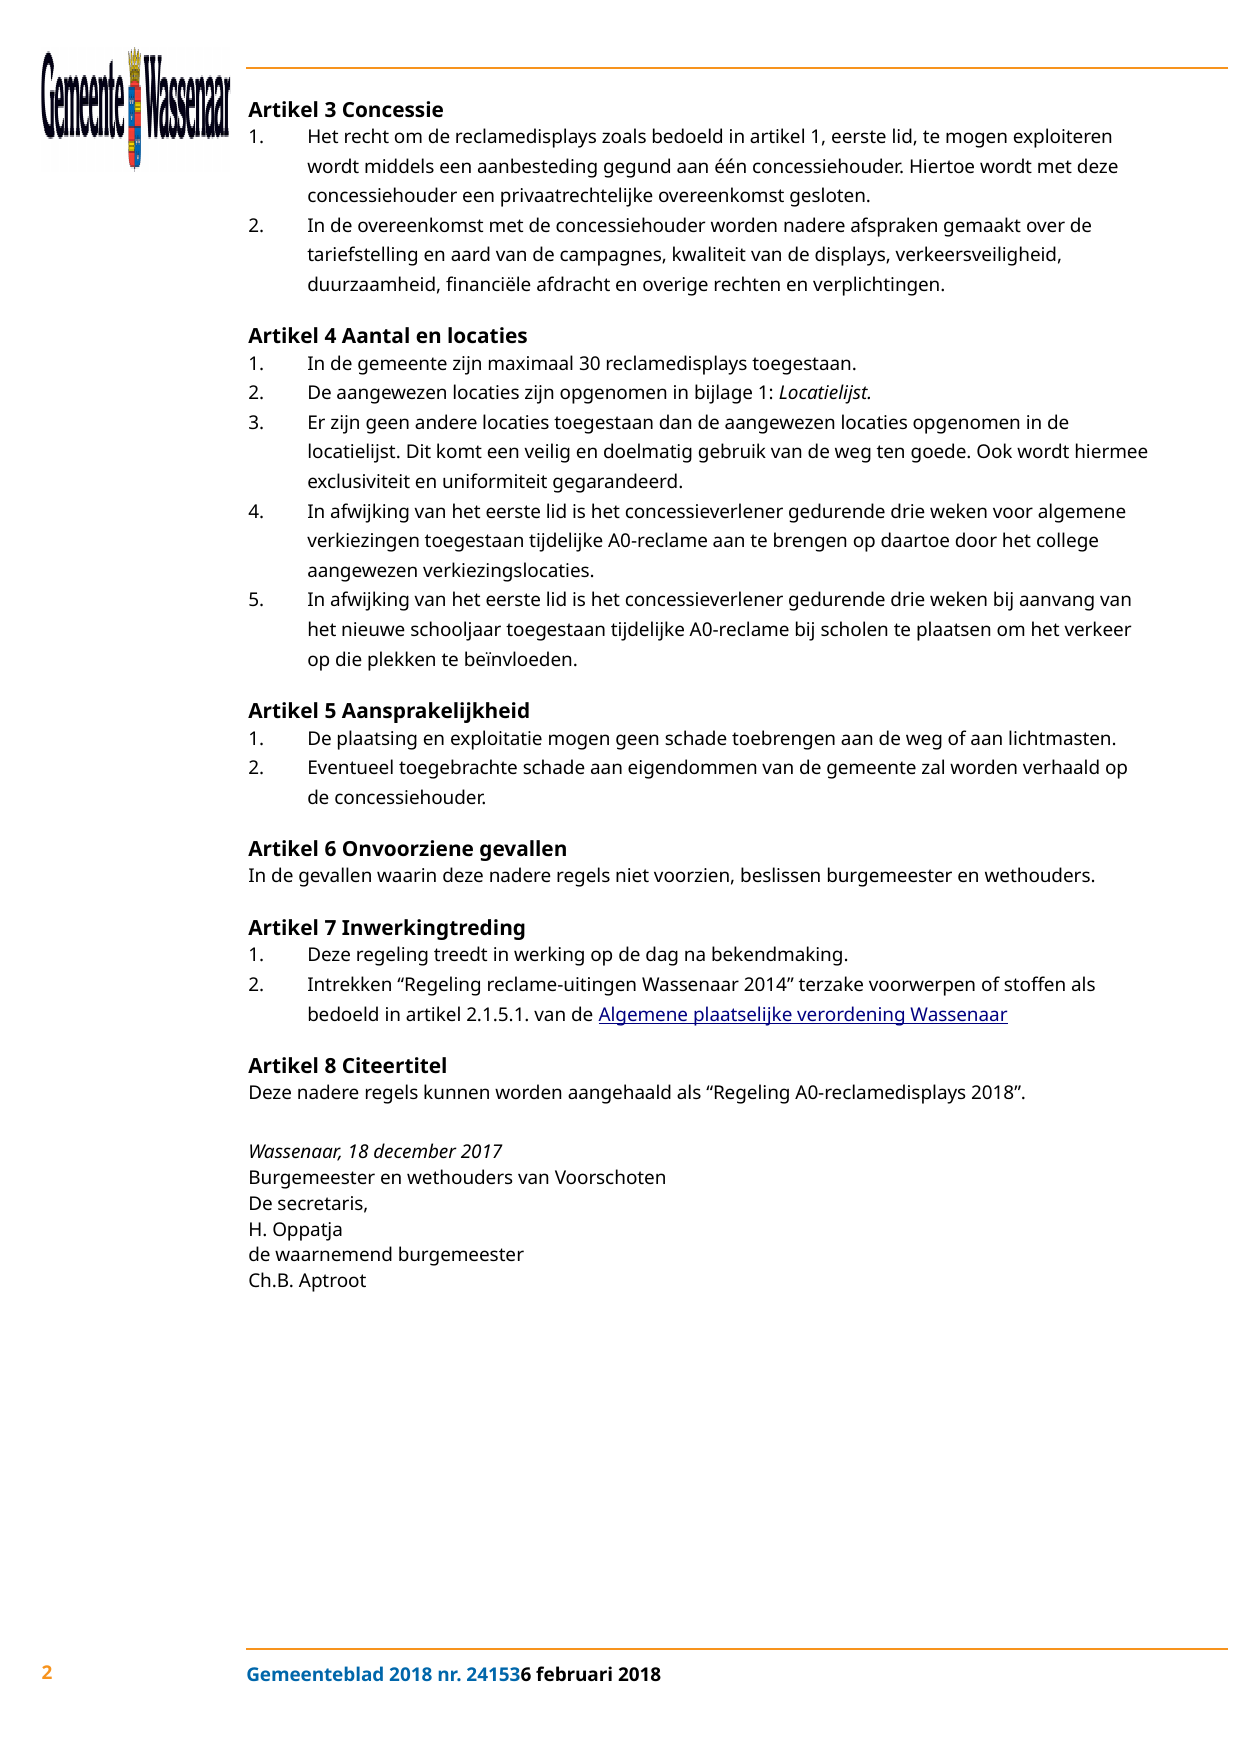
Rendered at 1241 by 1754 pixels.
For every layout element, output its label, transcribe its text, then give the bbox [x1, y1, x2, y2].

text Deze nadere regels kunnen worden aangehaald als “Regeling A0-reclamedisplays 2018”. [248, 1079, 1152, 1105]
text Artikel 7 Inwerkingtreding [248, 913, 1152, 942]
list Eventueel toegebrachte schade aan eigendommen van de gemeente zal worden verhaald op de concessiehouder. [248, 754, 1152, 809]
text Wassenaar, 18 december 2017 [248, 1139, 1152, 1164]
text Artikel 3 Concessie [248, 95, 1152, 123]
list Intrekken “Regeling reclame-uitingen Wassenaar 2014” terzake voorwerpen of stoffen als bedoeld in artikel 2.1.5.1. van de Algemene plaatselijke verordening Wassenaar [248, 971, 1152, 1026]
list Er zijn geen andere locaties toegestaan dan de aangewezen locaties opgenomen in de locatielijst. Dit komt een veilig en doelmatig gebruik van de weg ten goede. Ook wordt hiermee exclusiviteit en uniformiteit gegarandeerd. [248, 409, 1152, 494]
list In afwijking van het eerste lid is het concessieverlener gedurende drie weken bij aanvang van het nieuwe schooljaar toegestaan tijdelijke A0-reclame bij scholen te plaatsen om het verkeer op die plekken te beïnvloeden. [248, 587, 1152, 672]
text Artikel 8 Citeertitel [248, 1051, 1152, 1079]
list In de gemeente zijn maximaal 30 reclamedisplays toegestaan. [248, 350, 1152, 376]
text H. Oppatja [248, 1216, 1152, 1242]
text Burgemeester en wethouders van Voorschoten [248, 1164, 1152, 1190]
list In afwijking van het eerste lid is het concessieverlener gedurende drie weken voor algemene verkiezingen toegestaan tijdelijke A0-reclame aan te brengen op daartoe door het college aangewezen verkiezingslocaties. [248, 498, 1152, 583]
list De aangewezen locaties zijn opgenomen in bijlage 1: Locatielijst. [248, 379, 1152, 405]
text Artikel 5 Aansprakelijkheid [248, 696, 1152, 725]
list In de overeenkomst met de concessiehouder worden nadere afspraken gemaakt over de tariefstelling en aard van de campagnes, kwaliteit van de displays, verkeersveiligheid, duurzaamheid, financiële afdracht en overige rechten en verplichtingen. [248, 212, 1152, 297]
list Het recht om de reclamedisplays zoals bedoeld in artikel 1, eerste lid, te mogen exploiteren wordt middels een aanbesteding gegund aan één concessiehouder. Hiertoe wordt met deze concessiehouder een privaatrechtelijke overeenkomst gesloten. [248, 123, 1152, 208]
text Artikel 4 Aantal en locaties [248, 322, 1152, 350]
text De secretaris, [248, 1190, 1152, 1216]
picture [41, 47, 231, 172]
list Deze regeling treedt in werking op de dag na bekendmaking. [248, 942, 1152, 967]
text de waarnemend burgemeester [248, 1242, 1152, 1267]
text In de gevallen waarin deze nadere regels niet voorzien, beslissen burgemeester en wethouders. [248, 863, 1152, 888]
text Artikel 6 Onvoorziene gevallen [248, 834, 1152, 863]
list De plaatsing en exploitatie mogen geen schade toebrengen aan de weg of aan lichtmasten. [248, 725, 1152, 750]
text Ch.B. Aptroot [248, 1267, 1152, 1293]
